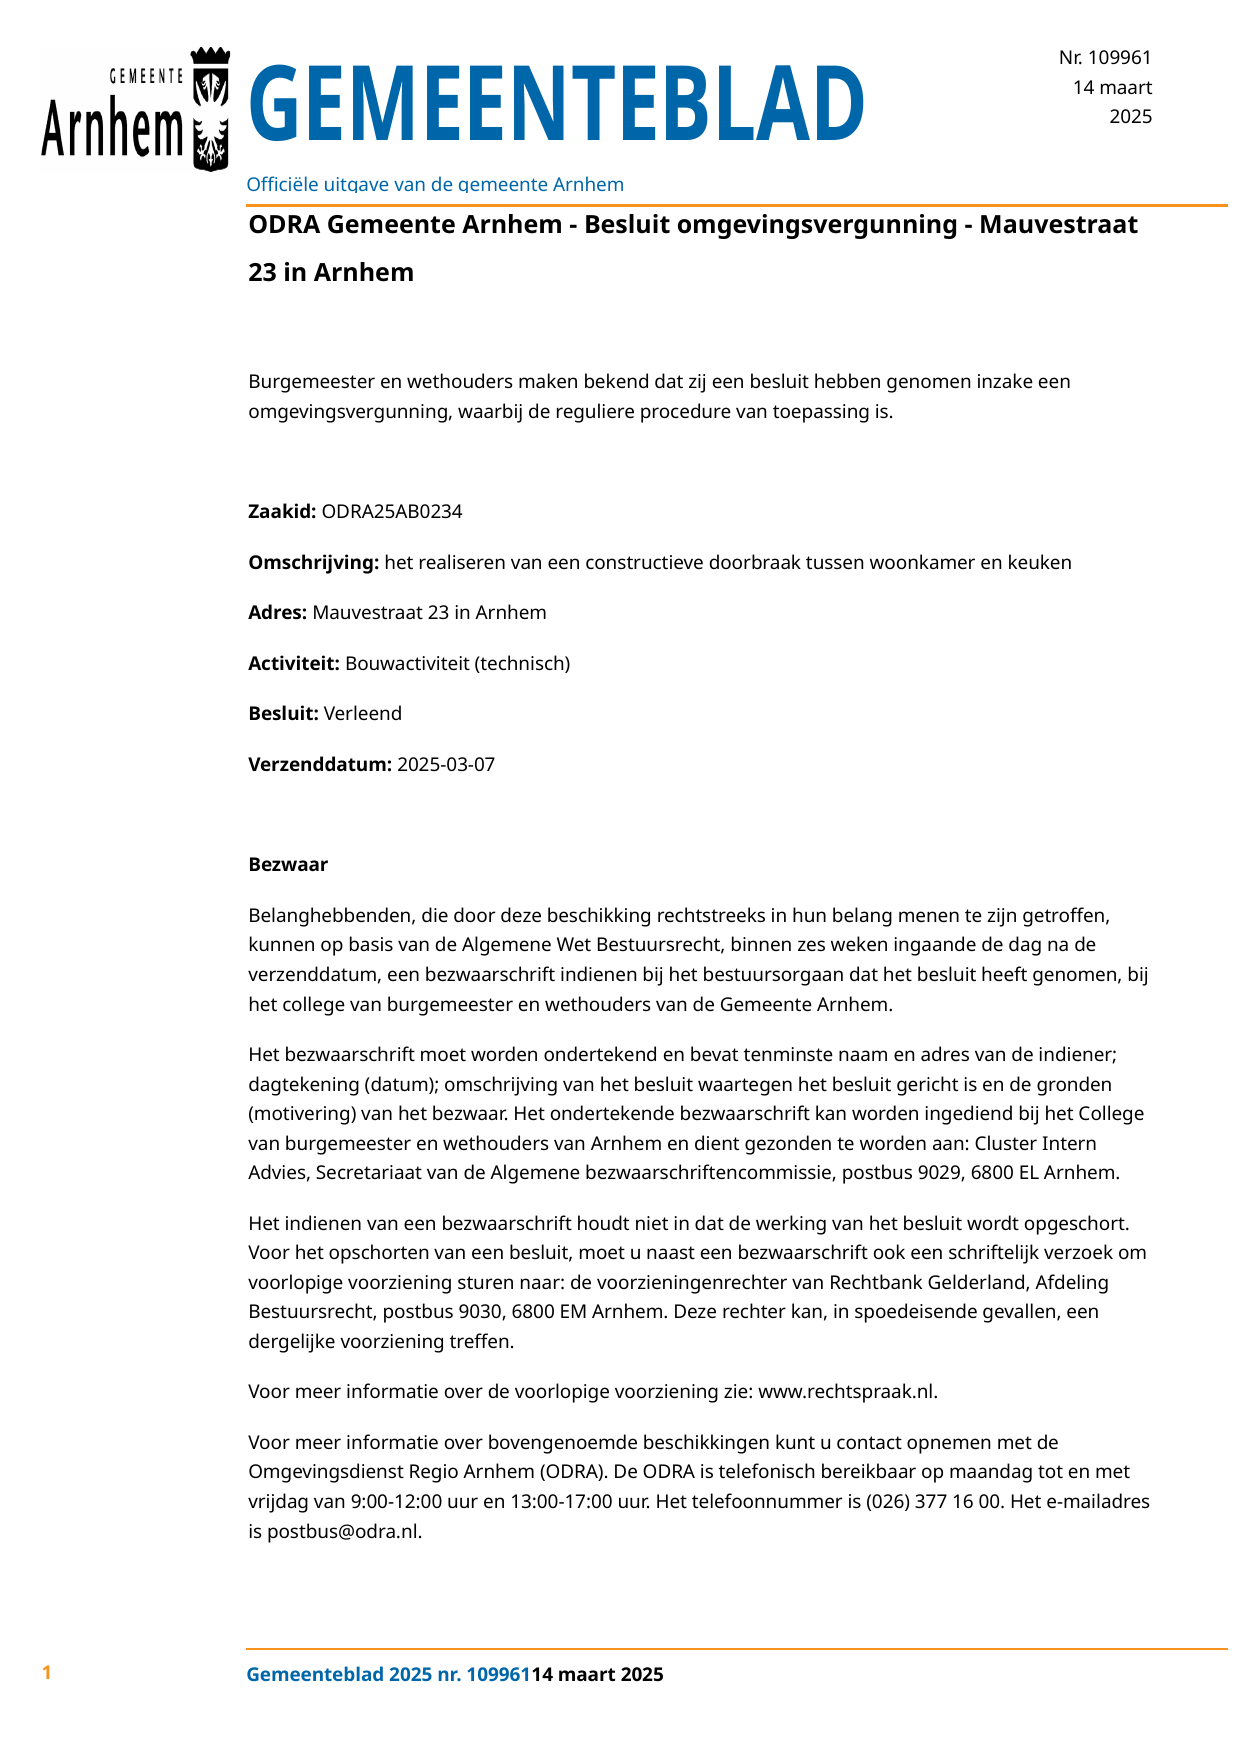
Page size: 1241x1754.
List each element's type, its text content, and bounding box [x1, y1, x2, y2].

text ODRA Gemeente Arnhem - Besluit omgevingsvergunning - Mauvestraat 23 in Arnhem [248, 207, 1152, 288]
text Adres: Mauvestraat 23 in Arnhem [248, 599, 1152, 625]
text Omschrijving: het realiseren van een constructieve doorbraak tussen woonkamer en keuken [248, 549, 1152, 575]
text Voor meer informatie over bovengenoemde beschikkingen kunt u contact opnemen met de Omgevingsdienst Regio Arnhem (ODRA). De ODRA is telefonisch bereikbaar op maandag tot en met vrijdag van 9:00-12:00 uur en 13:00-17:00 uur. Het telefoonnummer is (026) 377 16 00. Het e-mailadres is postbus@odra.nl. [248, 1429, 1152, 1544]
text Belanghebbenden, die door deze beschikking rechtstreeks in hun belang menen te zijn getroffen, kunnen op basis van de Algemene Wet Bestuursrecht, binnen zes weken ingaande de dag na de verzenddatum, een bezwaarschrift indienen bij het bestuursorgaan dat het besluit heeft genomen, bij het college van burgemeester en wethouders van de Gemeente Arnhem. [248, 902, 1152, 1017]
text Burgemeester en wethouders maken bekend dat zij een besluit hebben genomen inzake een omgevingsvergunning, waarbij de reguliere procedure van toepassing is. [248, 368, 1152, 424]
text Activiteit: Bouwactiviteit (technisch) [248, 650, 1152, 676]
text Besluit: Verleend [248, 700, 1152, 726]
text Bezwaar [248, 852, 1152, 877]
text Het bezwaarschrift moet worden ondertekend en bevat tenminste naam en adres van de indiener; dagtekening (datum); omschrijving van het besluit waartegen het besluit gericht is en de gronden (motivering) van het bezwaar. Het ondertekende bezwaarschrift kan worden ingediend bij het College van burgemeester en wethouders van Arnhem en dient gezonden te worden aan: Cluster Intern Advies, Secretariaat van de Algemene bezwaarschriftencommissie, postbus 9029, 6800 EL Arnhem. [248, 1041, 1152, 1185]
text Het indienen van een bezwaarschrift houdt niet in dat de werking van het besluit wordt opgeschort. Voor het opschorten van een besluit, moet u naast een bezwaarschrift ook een schriftelijk verzoek om voorlopige voorziening sturen naar: de voorzieningenrechter van Rechtbank Gelderland, Afdeling Bestuursrecht, postbus 9030, 6800 EM Arnhem. Deze rechter kan, in spoedeisende gevallen, een dergelijke voorziening treffen. [248, 1210, 1152, 1354]
text Verzenddatum: 2025-03-07 [248, 751, 1152, 777]
picture [41, 47, 231, 172]
text Voor meer informatie over de voorlopige voorziening zie: www.rechtspraak.nl. [248, 1379, 1152, 1404]
text Zaakid: ODRA25AB0234 [248, 499, 1152, 524]
